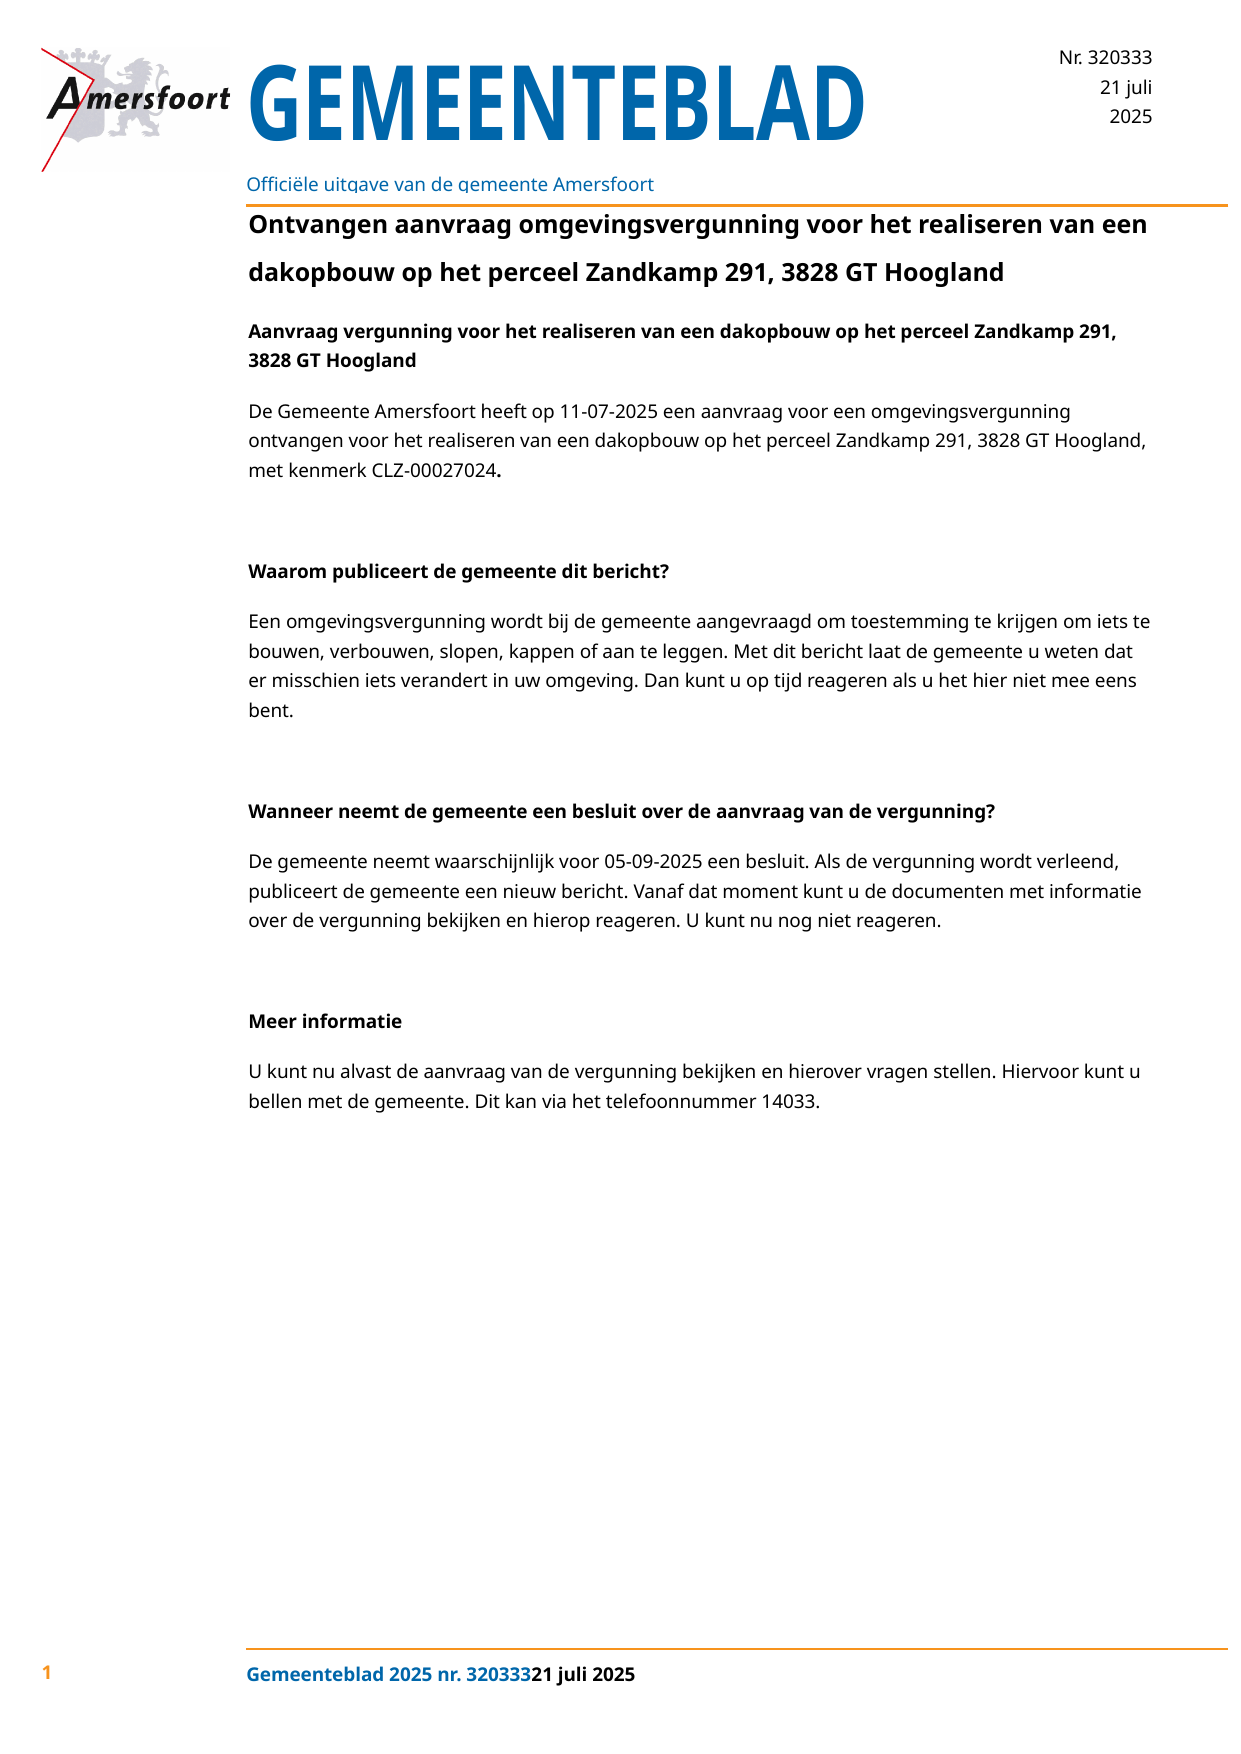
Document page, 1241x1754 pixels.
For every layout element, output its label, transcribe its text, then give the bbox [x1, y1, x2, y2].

text Een omgevingsvergunning wordt bij de gemeente aangevraagd om toestemming te krijgen om iets te bouwen, verbouwen, slopen, kappen of aan te leggen. Met dit bericht laat de gemeente u weten dat er misschien iets verandert in uw omgeving. Dan kunt u op tijd reageren als u het hier niet mee eens bent. [248, 608, 1152, 723]
text Wanneer neemt de gemeente een besluit over de aanvraag van de vergunning? [248, 798, 1152, 824]
text Ontvangen aanvraag omgevingsvergunning voor het realiseren van een dakopbouw op het perceel Zandkamp 291, 3828 GT Hoogland [248, 207, 1152, 288]
picture [41, 47, 231, 172]
text Aanvraag vergunning voor het realiseren van een dakopbouw op het perceel Zandkamp 291, 3828 GT Hoogland [248, 318, 1152, 373]
text Waarom publiceert de gemeente dit bericht? [248, 558, 1152, 584]
text De Gemeente Amersfoort heeft op 11-07-2025 een aanvraag voor een omgevingsvergunning ontvangen voor het realiseren van een dakopbouw op het perceel Zandkamp 291, 3828 GT Hoogland, met kenmerk CLZ-00027024. [248, 398, 1152, 483]
text De gemeente neemt waarschijnlijk voor 05-09-2025 een besluit. Als de vergunning wordt verleend, publiceert de gemeente een nieuw bericht. Vanaf dat moment kunt u de documenten met informatie over de vergunning bekijken en hierop reageren. U kunt nu nog niet reageren. [248, 848, 1152, 933]
text Meer informatie [248, 1008, 1152, 1034]
text U kunt nu alvast de aanvraag van de vergunning bekijken en hierover vragen stellen. Hiervoor kunt u bellen met de gemeente. Dit kan via het telefoonnummer 14033. [248, 1059, 1152, 1114]
